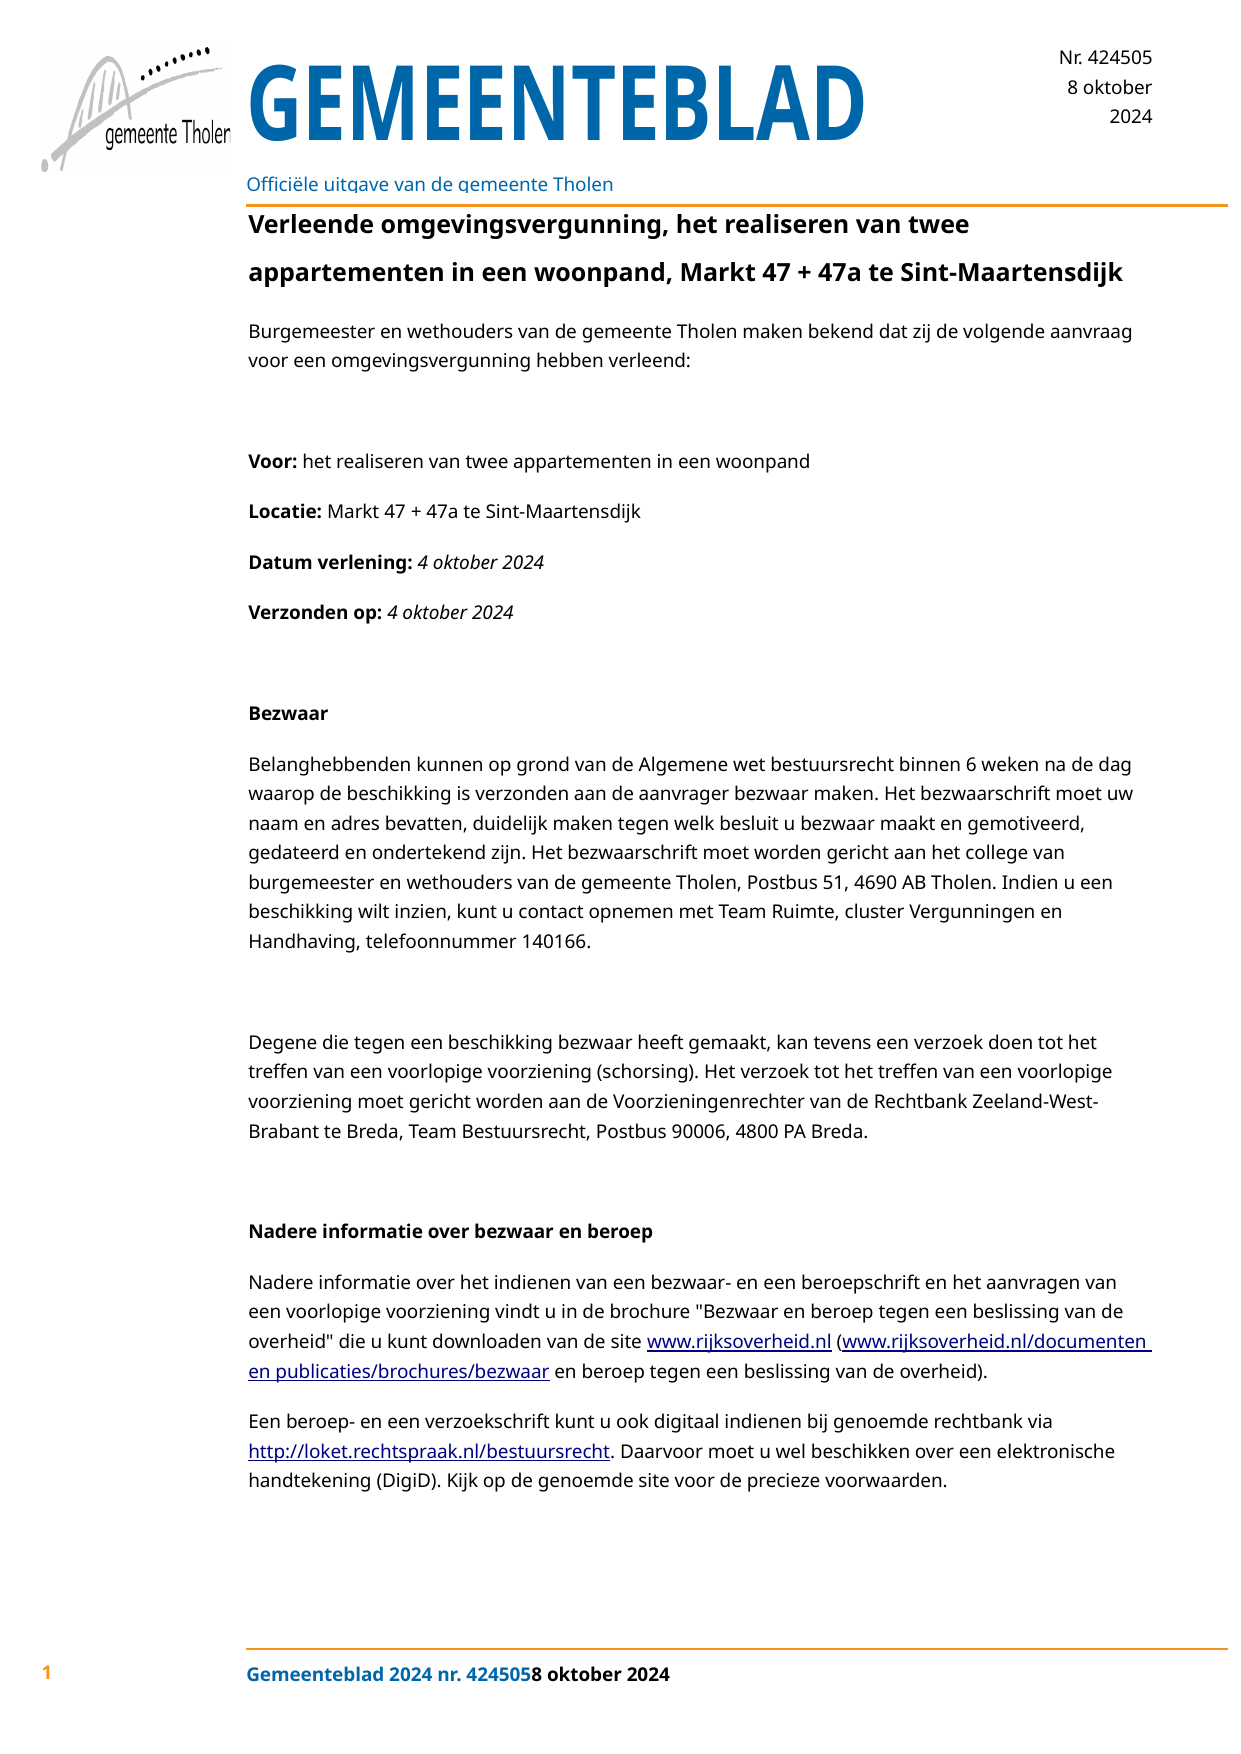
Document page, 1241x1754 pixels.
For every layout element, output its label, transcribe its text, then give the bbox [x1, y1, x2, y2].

text Burgemeester en wethouders van de gemeente Tholen maken bekend dat zij de volgende aanvraag voor een omgevingsvergunning hebben verleend: [248, 318, 1152, 373]
text Verleende omgevingsvergunning, het realiseren van twee appartementen in een woonpand, Markt 47 + 47a te Sint-Maartensdijk [248, 207, 1152, 288]
text Nadere informatie over het indienen van een bezwaar- en een beroepschrift en het aanvragen van een voorlopige voorziening vindt u in de brochure "Bezwaar en beroep tegen een beslissing van de overheid" die u kunt downloaden van de site www.rijksoverheid.nl (www.rijksoverheid.nl/documenten en publicaties/brochures/bezwaar en beroep tegen een beslissing van de overheid). [248, 1269, 1152, 1384]
text Degene die tegen een beschikking bezwaar heeft gemaakt, kan tevens een verzoek doen tot het treffen van een voorlopige voorziening (schorsing). Het verzoek tot het treffen van een voorlopige voorziening moet gericht worden aan de Voorzieningenrechter van de Rechtbank Zeeland-West-Brabant te Breda, Team Bestuursrecht, Postbus 90006, 4800 PA Breda. [248, 1029, 1152, 1144]
text Bezwaar [248, 700, 1152, 726]
picture [41, 47, 231, 172]
text Belanghebbenden kunnen op grond van de Algemene wet bestuursrecht binnen 6 weken na de dag waarop de beschikking is verzonden aan de aanvrager bezwaar maken. Het bezwaarschrift moet uw naam en adres bevatten, duidelijk maken tegen welk besluit u bezwaar maakt en gemotiveerd, gedateerd en ondertekend zijn. Het bezwaarschrift moet worden gericht aan het college van burgemeester en wethouders van de gemeente Tholen, Postbus 51, 4690 AB Tholen. Indien u een beschikking wilt inzien, kunt u contact opnemen met Team Ruimte, cluster Vergunningen en Handhaving, telefoonnummer 140166. [248, 751, 1152, 954]
text Nadere informatie over bezwaar en beroep [248, 1219, 1152, 1244]
text Voor: het realiseren van twee appartementen in een woonpand [248, 448, 1152, 474]
text Datum verlening: 4 oktober 2024 [248, 549, 1152, 575]
text Een beroep- en een verzoekschrift kunt u ook digitaal indienen bij genoemde rechtbank via http://loket.rechtspraak.nl/bestuursrecht. Daarvoor moet u wel beschikken over een elektronische handtekening (DigiD). Kijk op de genoemde site voor de precieze voorwaarden. [248, 1408, 1152, 1493]
text Verzonden op: 4 oktober 2024 [248, 599, 1152, 625]
text Locatie: Markt 47 + 47a te Sint-Maartensdijk [248, 499, 1152, 524]
